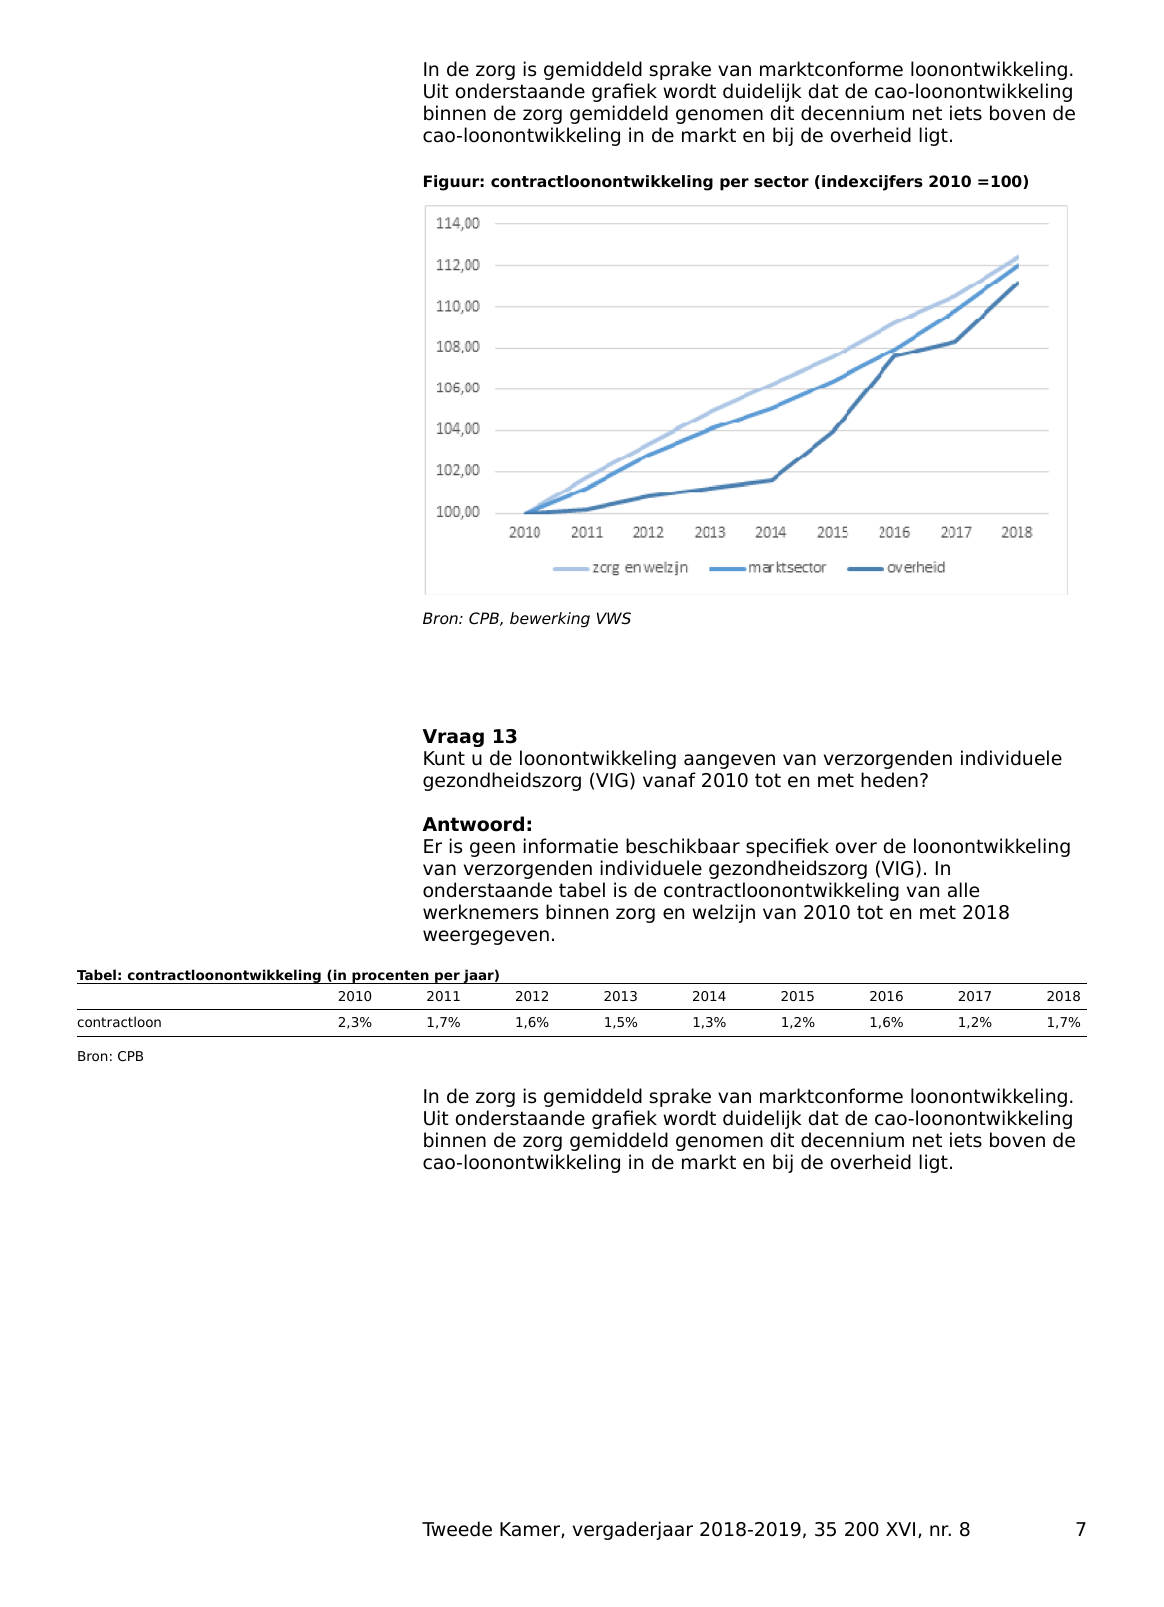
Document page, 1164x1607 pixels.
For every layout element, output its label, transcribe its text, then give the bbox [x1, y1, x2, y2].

text Er is geen informatie beschikbaar specifiek over de loonontwikkeling van verzorgenden individuele gezondheidszorg (VIG). In onderstaande tabel is de contractloonontwikkeling van alle werknemers binnen zorg en welzijn van 2010 tot en met 2018 weergegeven. [422, 836, 1087, 946]
table_cell 1,2% [732, 1010, 821, 1036]
table_cell 1,6% [466, 1010, 555, 1036]
text In de zorg is gemiddeld sprake van marktconforme loonontwikkeling. Uit onderstaande grafiek wordt duidelijk dat de cao-loonontwikkeling binnen de zorg gemiddeld genomen dit decennium net iets boven de cao-loonontwikkeling in de markt en bij de overheid ligt. [422, 59, 1087, 147]
table_header Tabel: contractloonontwikkeling (in procenten per jaar) [77, 968, 1087, 983]
table_cell 2017 [909, 984, 998, 1009]
table_cell 2015 [732, 984, 821, 1009]
table_cell [77, 984, 289, 1009]
text Kunt u de loonontwikkeling aangeven van verzorgenden individuele gezondheidszorg (VIG) vanaf 2010 tot en met heden? [422, 748, 1087, 792]
text Vraag 13 [422, 726, 1087, 748]
table_cell 1,5% [555, 1010, 644, 1036]
text In de zorg is gemiddeld sprake van marktconforme loonontwikkeling. Uit onderstaande grafiek wordt duidelijk dat de cao-loonontwikkeling binnen de zorg gemiddeld genomen dit decennium net iets boven de cao-loonontwikkeling in de markt en bij de overheid ligt. [422, 1086, 1087, 1174]
table_cell 1,7% [998, 1010, 1087, 1036]
table_cell 2014 [644, 984, 732, 1009]
table_cell 1,2% [909, 1010, 998, 1036]
text Antwoord: [422, 814, 1087, 836]
table_cell 2013 [555, 984, 644, 1009]
table_cell 2012 [466, 984, 555, 1009]
table_cell 2011 [378, 984, 466, 1009]
table_cell 1,6% [821, 1010, 909, 1036]
table_cell 1,7% [378, 1010, 466, 1036]
table_cell 2018 [998, 984, 1087, 1009]
table_cell 1,3% [644, 1010, 732, 1036]
table_cell 2016 [821, 984, 909, 1009]
picture [422, 202, 1072, 599]
text Figuur: contractloonontwikkeling per sector (indexcijfers 2010 =100) [422, 173, 1072, 191]
table_cell Bron: CPB [77, 1037, 1087, 1064]
text Bron: CPB, bewerking VWS [422, 610, 1072, 628]
table_cell contractloon [77, 1010, 289, 1036]
table_cell 2,3% [289, 1010, 378, 1036]
table_cell 2010 [289, 984, 378, 1009]
